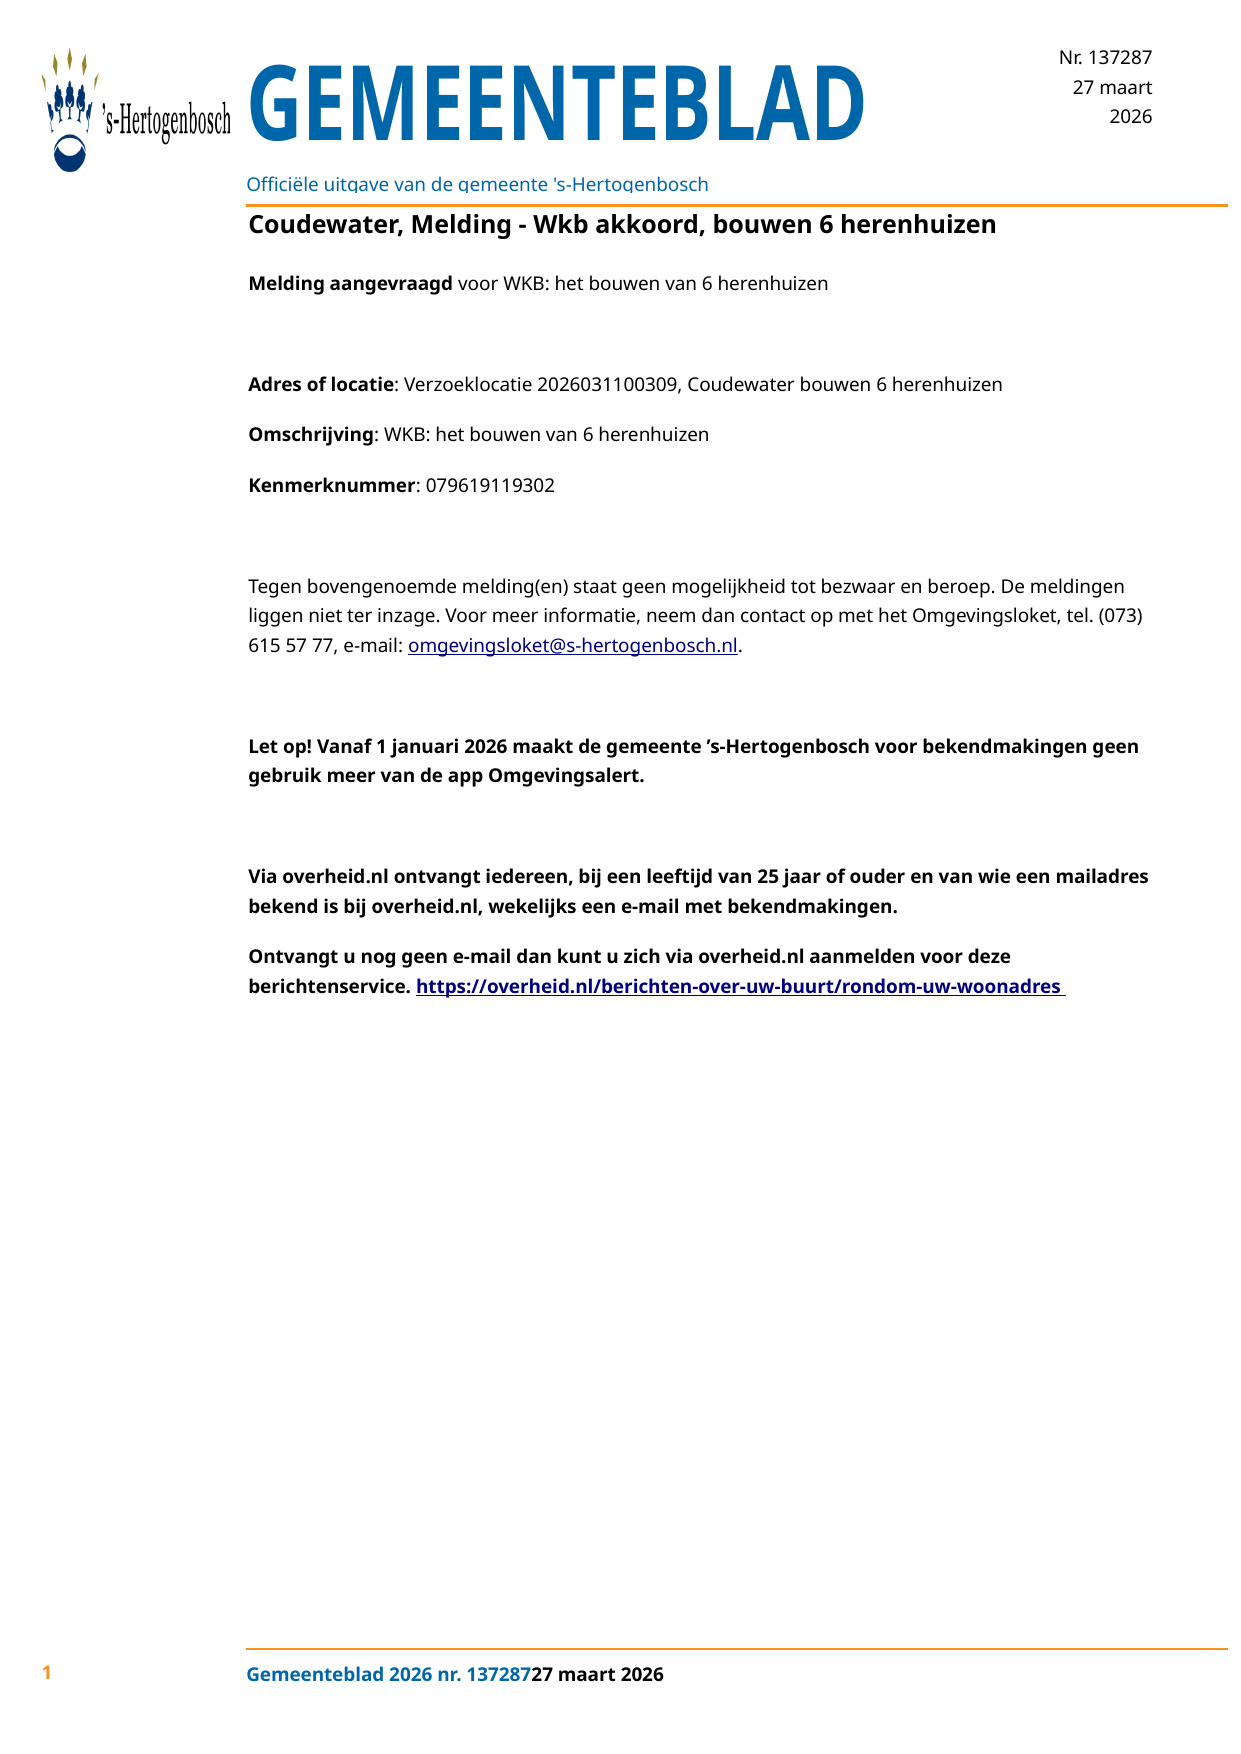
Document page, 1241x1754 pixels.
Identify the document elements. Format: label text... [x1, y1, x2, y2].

text Ontvangt u nog geen e-mail dan kunt u zich via overheid.nl aanmelden voor deze berichtenservice. https://overheid.nl/berichten-over-uw-buurt/rondom-uw-woonadres [248, 943, 1152, 998]
text Coudewater, Melding - Wkb akkoord, bouwen 6 herenhuizen [248, 207, 1152, 241]
text Via overheid.nl ontvangt iedereen, bij een leeftijd van 25 jaar of ouder en van wie een mailadres bekend is bij overheid.nl, wekelijks een e-mail met bekendmakingen. [248, 863, 1152, 918]
text Adres of locatie: Verzoeklocatie 2026031100309, Coudewater bouwen 6 herenhuizen [248, 371, 1152, 397]
text Kenmerknummer: 079619119302 [248, 472, 1152, 498]
text Tegen bovengenoemde melding(en) staat geen mogelijkheid tot bezwaar en beroep. De meldingen liggen niet ter inzage. Voor meer informatie, neem dan contact op met het Omgevingsloket, tel. (073) 615 57 77, e-mail: omgevingsloket@s-hertogenbosch.nl. [248, 573, 1152, 658]
picture [41, 47, 231, 172]
text Let op! Vanaf 1 januari 2026 maakt de gemeente ’s-Hertogenbosch voor bekendmakingen geen gebruik meer van de app Omgevingsalert. [248, 733, 1152, 788]
text Melding aangevraagd voor WKB: het bouwen van 6 herenhuizen [248, 270, 1152, 296]
text Omschrijving: WKB: het bouwen van 6 herenhuizen [248, 422, 1152, 447]
